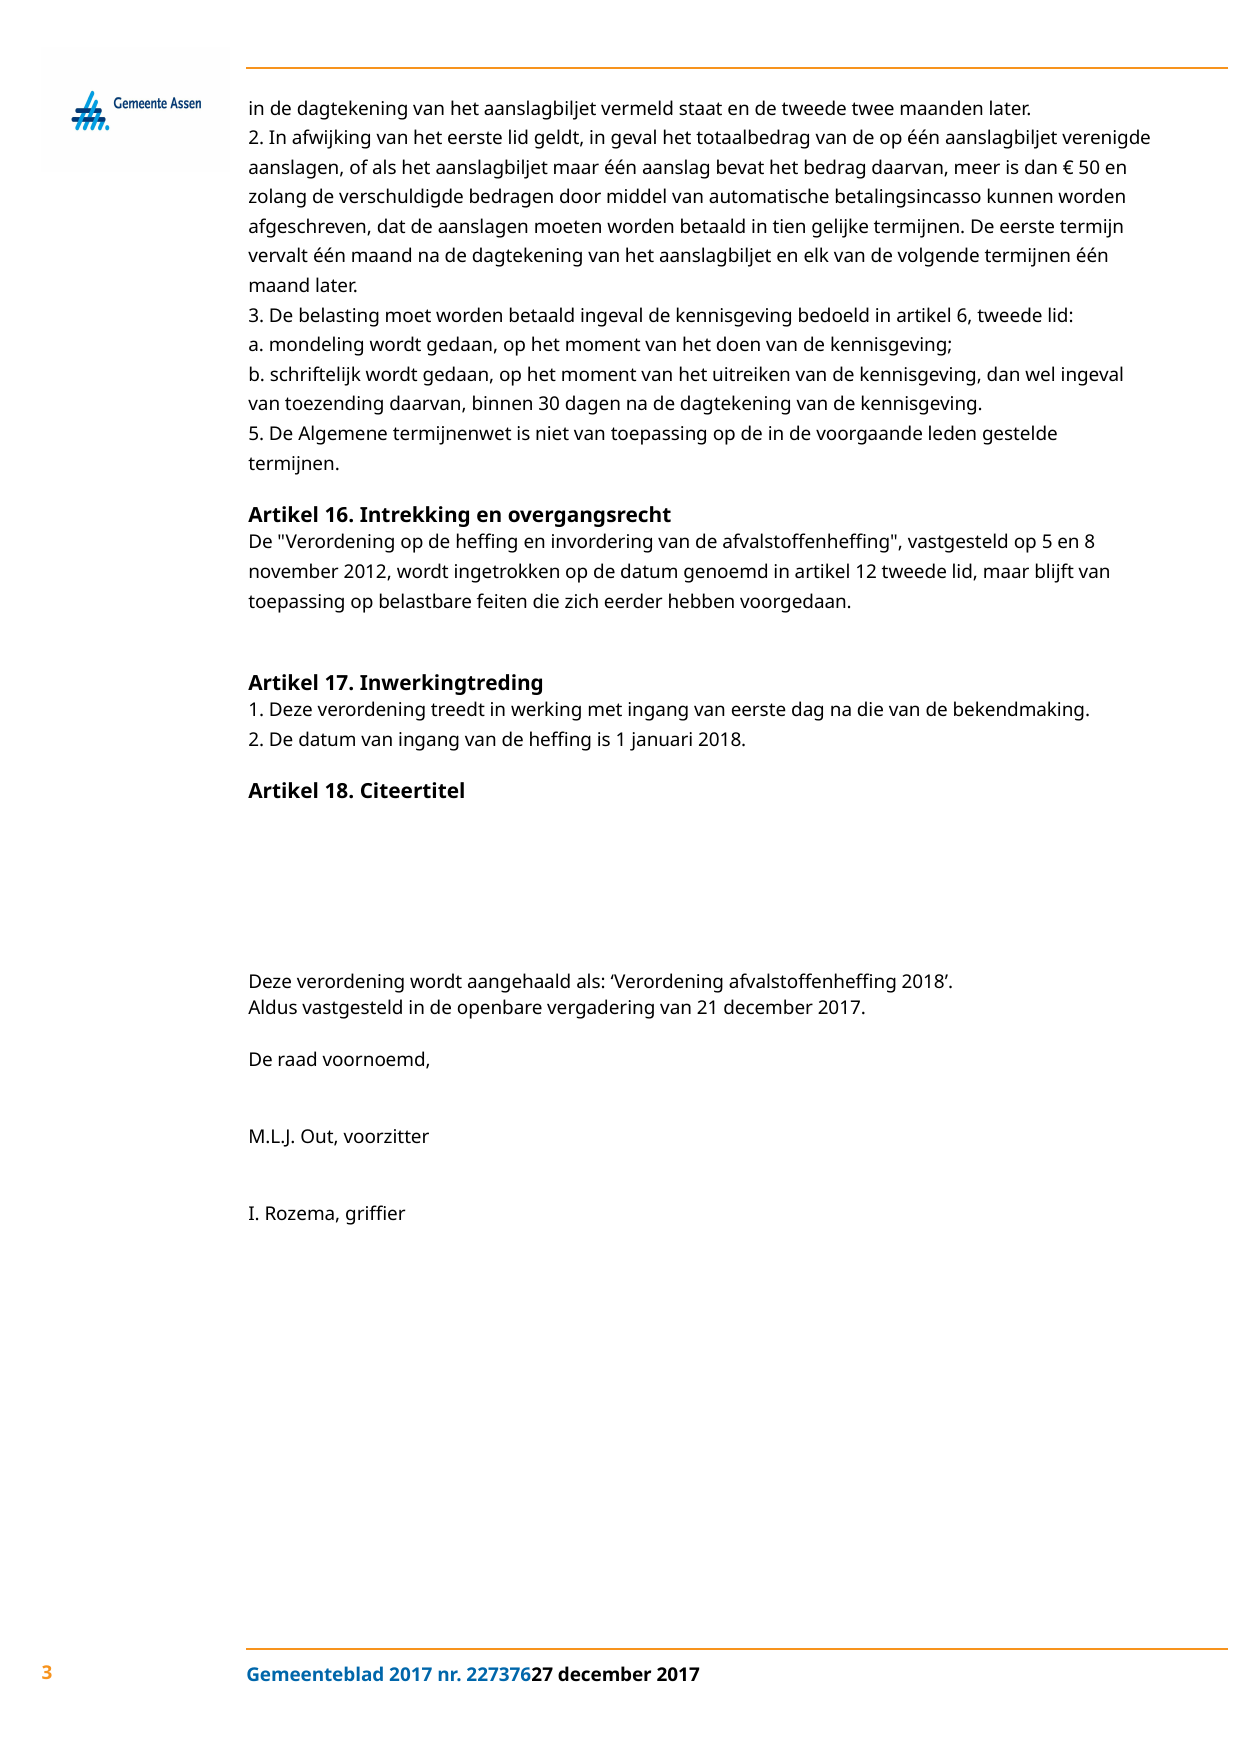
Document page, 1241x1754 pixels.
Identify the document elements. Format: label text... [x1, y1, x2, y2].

text 3. De belasting moet worden betaald ingeval de kennisgeving bedoeld in artikel 6, tweede lid: [248, 302, 1152, 328]
text 5. De Algemene termijnenwet is niet van toepassing op de in de voorgaande leden gestelde termijnen. [248, 420, 1152, 476]
text Artikel 18. Citeertitel [248, 776, 1152, 805]
text Artikel 17. Inwerkingtreding [248, 668, 1152, 696]
picture [41, 47, 231, 172]
text b. schriftelijk wordt gedaan, op het moment van het uitreiken van de kennisgeving, dan wel ingeval van toezending daarvan, binnen 30 dagen na de dagtekening van de kennisgeving. [248, 361, 1152, 416]
text M.L.J. Out, voorzitter [248, 1123, 1152, 1149]
text Deze verordening wordt aangehaald als: ‘Verordening afvalstoffenheffing 2018’. [248, 969, 1152, 994]
text in de dagtekening van het aanslagbiljet vermeld staat en de tweede twee maanden later. [248, 95, 1152, 121]
text 1. Deze verordening treedt in werking met ingang van eerste dag na die van de bekendmaking. [248, 696, 1152, 722]
text De "Verordening op de heffing en invordering van de afvalstoffenheffing", vastgesteld op 5 en 8 november 2012, wordt ingetrokken op de datum genoemd in artikel 12 tweede lid, maar blijft van toepassing op belastbare feiten die zich eerder hebben voorgedaan. [248, 529, 1152, 613]
text Aldus vastgesteld in de openbare vergadering van 21 december 2017. [248, 994, 1152, 1020]
text I. Rozema, griffier [248, 1200, 1152, 1226]
text 2. In afwijking van het eerste lid geldt, in geval het totaalbedrag van de op één aanslagbiljet verenigde aanslagen, of als het aanslagbiljet maar één aanslag bevat het bedrag daarvan, meer is dan € 50 en zolang de verschuldigde bedragen door middel van automatische betalingsincasso kunnen worden afgeschreven, dat de aanslagen moeten worden betaald in tien gelijke termijnen. De eerste termijn vervalt één maand na de dagtekening van het aanslagbiljet en elk van de volgende termijnen één maand later. [248, 124, 1152, 298]
text a. mondeling wordt gedaan, op het moment van het doen van de kennisgeving; [248, 331, 1152, 357]
text Artikel 16. Intrekking en overgangsrecht [248, 500, 1152, 529]
text 2. De datum van ingang van de heffing is 1 januari 2018. [248, 726, 1152, 752]
text De raad voornoemd, [248, 1046, 1152, 1072]
